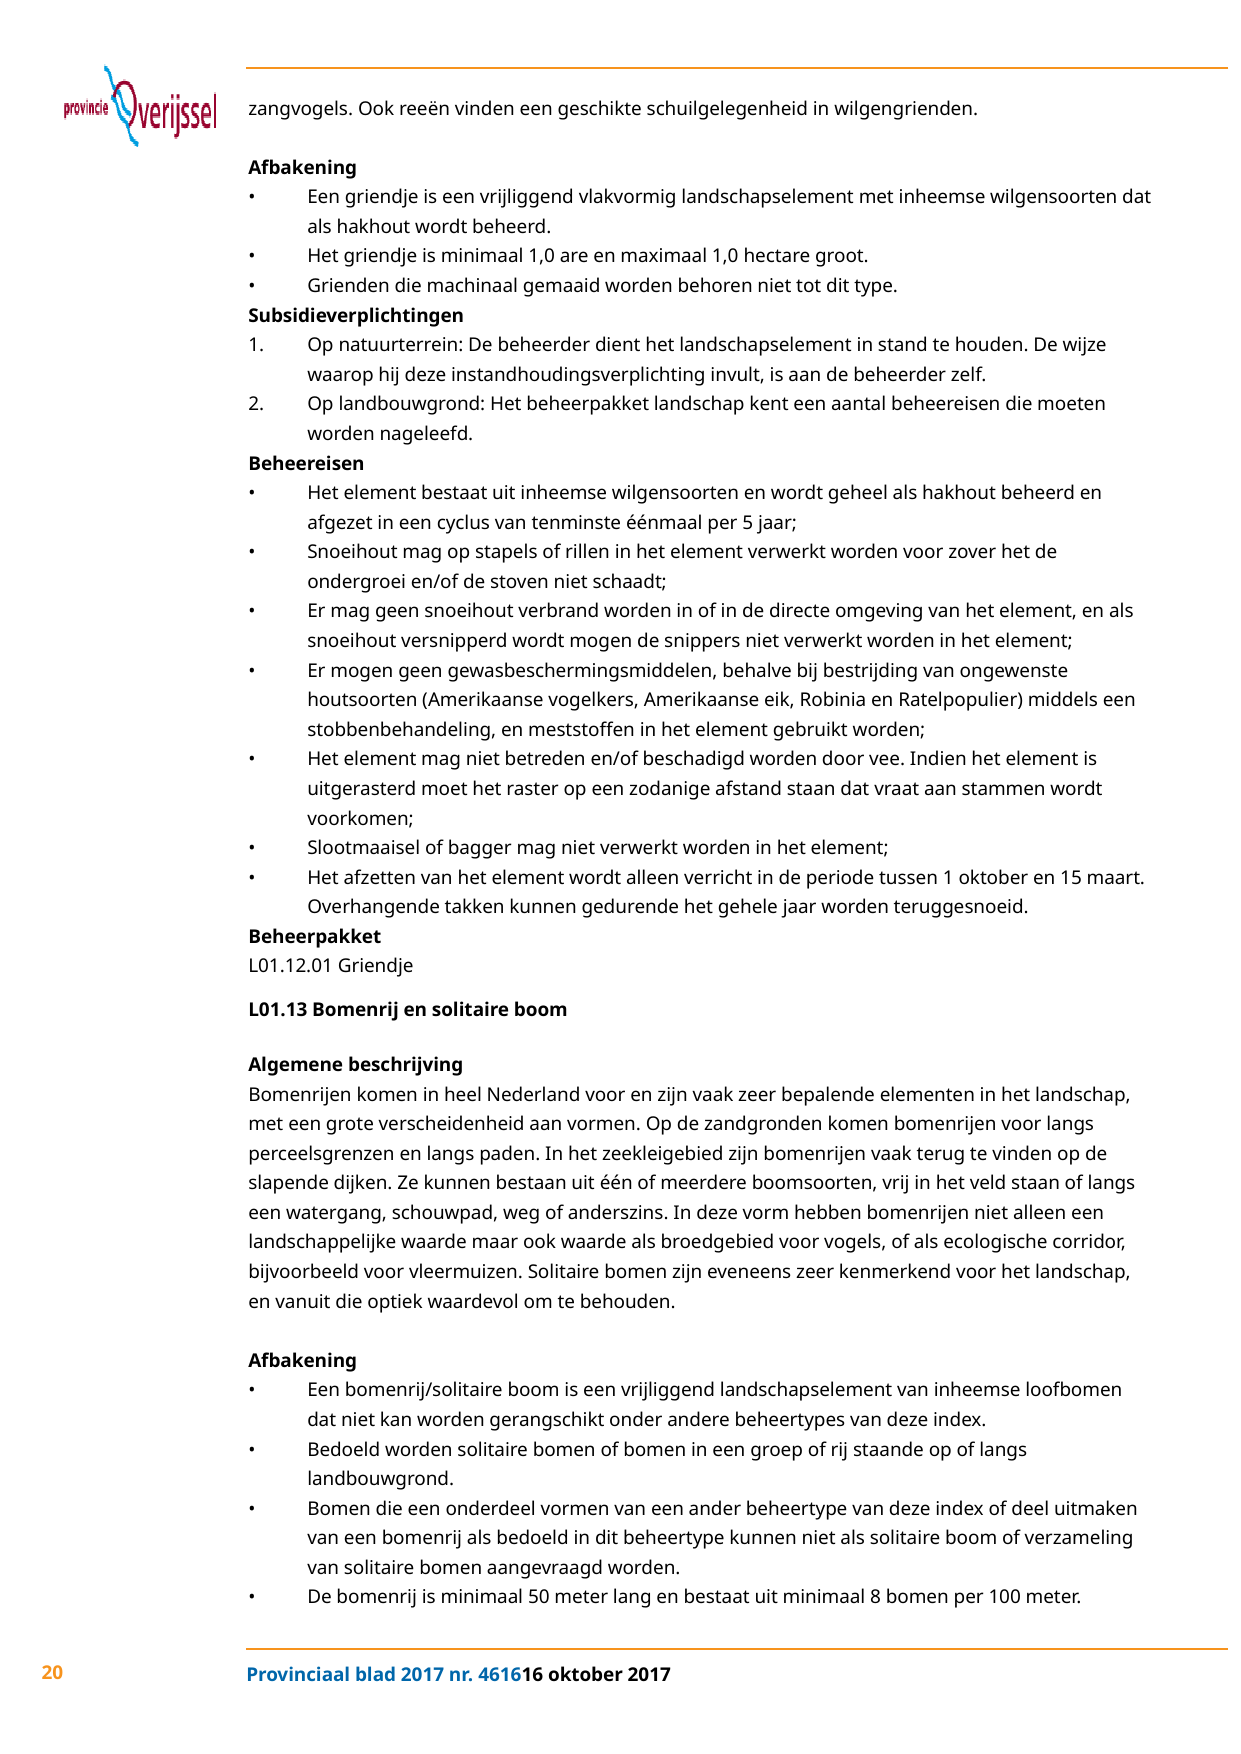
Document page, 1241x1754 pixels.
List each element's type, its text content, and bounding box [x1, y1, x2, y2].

list Een griendje is een vrijliggend vlakvormig landschapselement met inheemse wilgensoorten dat als hakhout wordt beheerd. [248, 183, 1152, 239]
list Er mag geen snoeihout verbrand worden in of in de directe omgeving van het element, en als snoeihout versnipperd wordt mogen de snippers niet verwerkt worden in het element; [248, 598, 1152, 653]
list De bomenrij is minimaal 50 meter lang en bestaat uit minimaal 8 bomen per 100 meter. [248, 1584, 1152, 1609]
list Er mogen geen gewasbeschermingsmiddelen, behalve bij bestrijding van ongewenste houtsoorten (Amerikaanse vogelkers, Amerikaanse eik, Robinia en Ratelpopulier) middels een stobbenbehandeling, en meststoffen in het element gebruikt worden; [248, 657, 1152, 742]
list Slootmaaisel of bagger mag niet verwerkt worden in het element; [248, 834, 1152, 860]
text Beheerpakket [248, 923, 1152, 949]
text zangvogels. Ook reeën vinden een geschikte schuilgelegenheid in wilgengrienden. [248, 95, 1152, 121]
text L01.12.01 Griendje [248, 953, 1152, 978]
list Het element mag niet betreden en/of beschadigd worden door vee. Indien het element is uitgerasterd moet het raster op een zodanige afstand staan dat vraat aan stammen wordt voorkomen; [248, 746, 1152, 831]
text Algemene beschrijving [248, 1051, 1152, 1077]
list Grienden die machinaal gemaaid worden behoren niet tot dit type. [248, 272, 1152, 298]
list Bedoeld worden solitaire bomen of bomen in een groep of rij staande op of langs landbouwgrond. [248, 1436, 1152, 1491]
list Snoeihout mag op stapels of rillen in het element verwerkt worden voor zover het de ondergroei en/of de stoven niet schaadt; [248, 538, 1152, 594]
list Op landbouwgrond: Het beheerpakket landschap kent een aantal beheereisen die moeten worden nageleefd. [248, 391, 1152, 446]
list Het afzetten van het element wordt alleen verricht in de periode tussen 1 oktober en 15 maart. Overhangende takken kunnen gedurende het gehele jaar worden teruggesnoeid. [248, 864, 1152, 919]
text Beheereisen [248, 450, 1152, 476]
list Het element bestaat uit inheemse wilgensoorten en wordt geheel als hakhout beheerd en afgezet in een cyclus van tenminste éénmaal per 5 jaar; [248, 479, 1152, 535]
list Het griendje is minimaal 1,0 are en maximaal 1,0 hectare groot. [248, 243, 1152, 268]
text Subsidieverplichtingen [248, 302, 1152, 328]
text Bomenrijen komen in heel Nederland voor en zijn vaak zeer bepalende elementen in het landschap, met een grote verscheidenheid aan vormen. Op de zandgronden komen bomenrijen voor langs perceelsgrenzen en langs paden. In het zeekleigebied zijn bomenrijen vaak terug te vinden op de slapende dijken. Ze kunnen bestaan uit één of meerdere boomsoorten, vrij in het veld staan of langs een watergang, schouwpad, weg of anderszins. In deze vorm hebben bomenrijen niet alleen een landschappelijke waarde maar ook waarde als broedgebied voor vogels, of als ecologische corridor, bijvoorbeeld voor vleermuizen. Solitaire bomen zijn eveneens zeer kenmerkend voor het landschap, en vanuit die optiek waardevol om te behouden. [248, 1081, 1152, 1313]
list Op natuurterrein: De beheerder dient het landschapselement in stand te houden. De wijze waarop hij deze instandhoudingsverplichting invult, is aan de beheerder zelf. [248, 331, 1152, 387]
list Bomen die een onderdeel vormen van een ander beheertype van deze index of deel uitmaken van een bomenrij als bedoeld in dit beheertype kunnen niet als solitaire boom of verzameling van solitaire bomen aangevraagd worden. [248, 1495, 1152, 1580]
text L01.13 Bomenrij en solitaire boom [248, 996, 1152, 1022]
picture [41, 47, 231, 172]
list Een bomenrij/solitaire boom is een vrijliggend landschapselement van inheemse loofbomen dat niet kan worden gerangschikt onder andere beheertypes van deze index. [248, 1377, 1152, 1432]
text Afbakening [248, 1347, 1152, 1373]
text Afbakening [248, 154, 1152, 180]
